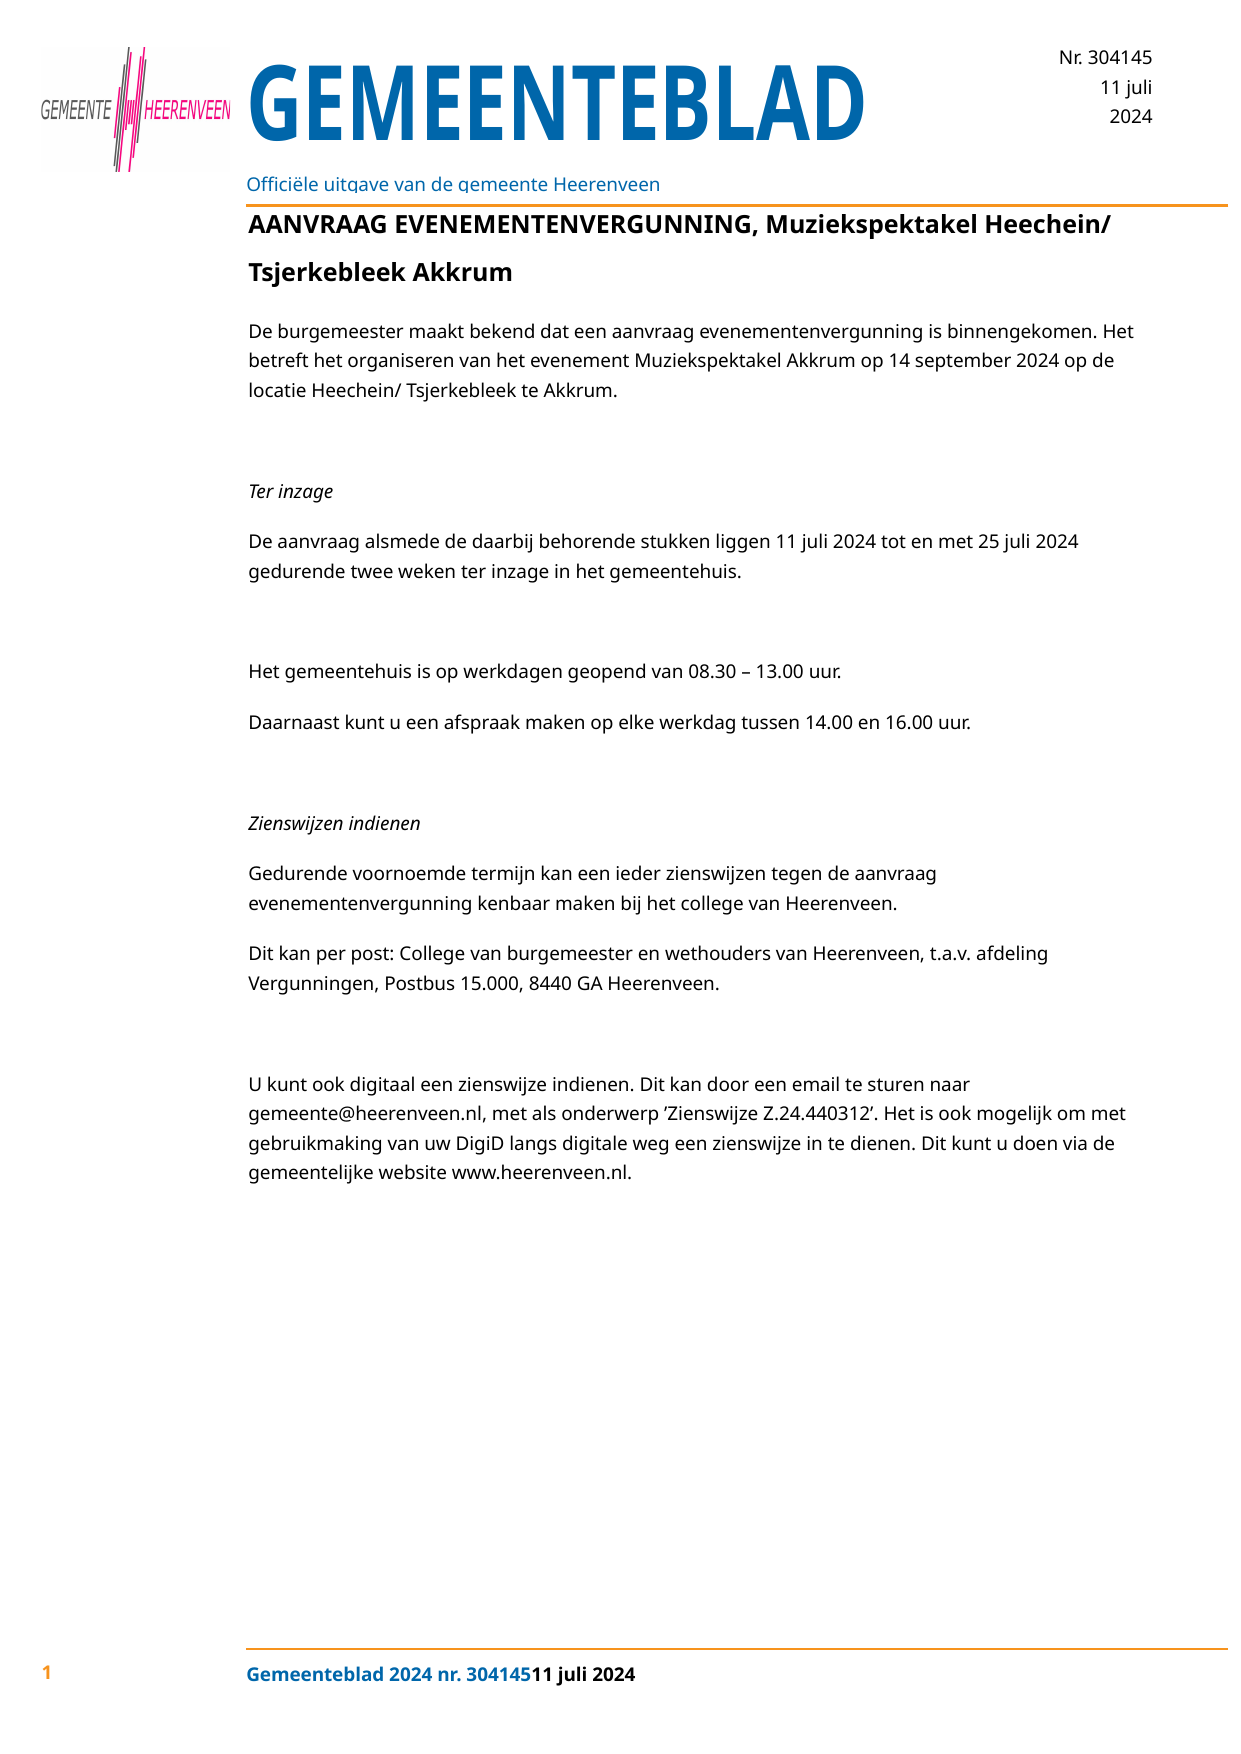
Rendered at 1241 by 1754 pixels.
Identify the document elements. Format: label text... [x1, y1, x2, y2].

text U kunt ook digitaal een zienswijze indienen. Dit kan door een email te sturen naar gemeente@heerenveen.nl, met als onderwerp ’Zienswijze Z.24.440312’. Het is ook mogelijk om met gebruikmaking van uw DigiD langs digitale weg een zienswijze in te dienen. Dit kunt u doen via de gemeentelijke website www.heerenveen.nl. [248, 1071, 1152, 1185]
text Ter inzage [248, 478, 1152, 504]
text Zienswijzen indienen [248, 810, 1152, 836]
text Het gemeentehuis is op werkdagen geopend van 08.30 – 13.00 uur. [248, 659, 1152, 684]
text Gedurende voornoemde termijn kan een ieder zienswijzen tegen de aanvraag evenementenvergunning kenbaar maken bij het college van Heerenveen. [248, 860, 1152, 916]
picture [41, 47, 231, 172]
text Daarnaast kunt u een afspraak maken op elke werkdag tussen 14.00 en 16.00 uur. [248, 709, 1152, 735]
text De burgemeester maakt bekend dat een aanvraag evenementenvergunning is binnengekomen. Het betreft het organiseren van het evenement Muziekspektakel Akkrum op 14 september 2024 op de locatie Heechein/ Tsjerkebleek te Akkrum. [248, 318, 1152, 403]
text AANVRAAG EVENEMENTENVERGUNNING, Muziekspektakel Heechein/ Tsjerkebleek Akkrum [248, 207, 1152, 288]
text Dit kan per post: College van burgemeester en wethouders van Heerenveen, t.a.v. afdeling Vergunningen, Postbus 15.000, 8440 GA Heerenveen. [248, 940, 1152, 996]
text De aanvraag alsmede de daarbij behorende stukken liggen 11 juli 2024 tot en met 25 juli 2024 gedurende twee weken ter inzage in het gemeentehuis. [248, 528, 1152, 584]
